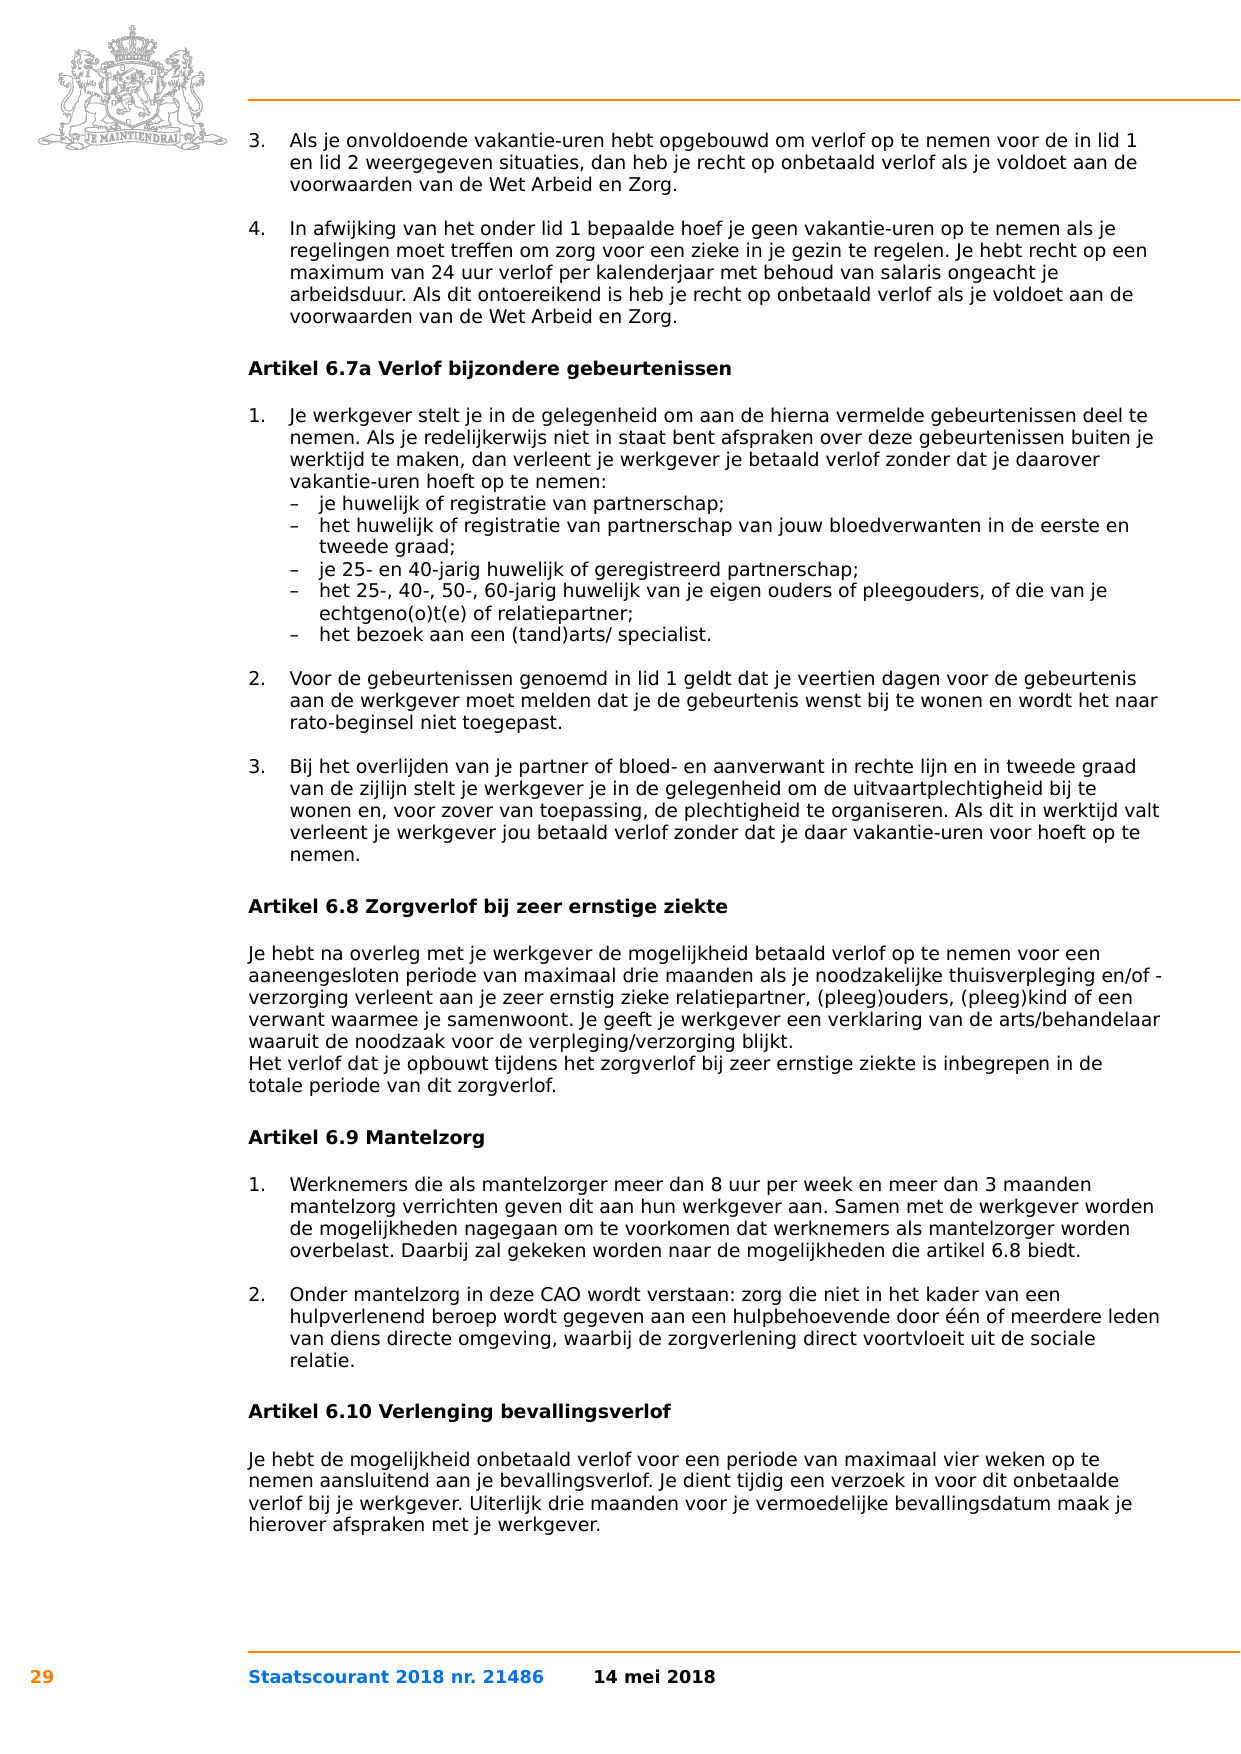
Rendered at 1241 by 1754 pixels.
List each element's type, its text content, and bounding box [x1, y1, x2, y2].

subtitle Artikel 6.9 Mantelzorg [248, 1127, 1163, 1149]
text 1. Werknemers die als mantelzorger meer dan 8 uur per week en meer dan 3 maanden mantelzorg verrichten geven dit aan hun werkgever aan. Samen met de werkgever worden de mogelijkheden nagegaan om te voorkomen dat werknemers als mantelzorger worden overbelast. Daarbij zal gekeken worden naar de mogelijkheden die artikel 6.8 biedt. [248, 1174, 1163, 1262]
subtitle Artikel 6.7a Verlof bijzondere gebeurtenissen [248, 358, 1163, 379]
text – het bezoek aan een (tand)arts/ specialist. [289, 624, 1163, 646]
text Het verlof dat je opbouwt tijdens het zorgverlof bij zeer ernstige ziekte is inbegrepen in de totale periode van dit zorgverlof. [248, 1053, 1163, 1097]
text 3. Als je onvoldoende vakantie-uren hebt opgebouwd om verlof op te nemen voor de in lid 1 en lid 2 weergegeven situaties, dan heb je recht op onbetaald verlof als je voldoet aan de voorwaarden van de Wet Arbeid en Zorg. [248, 130, 1163, 196]
text 1. Je werkgever stelt je in de gelegenheid om aan de hierna vermelde gebeurtenissen deel te nemen. Als je redelijkerwijs niet in staat bent afspraken over deze gebeurtenissen buiten je werktijd te maken, dan verleent je werkgever je betaald verlof zonder dat je daarover vakantie-uren hoeft op te nemen: [248, 404, 1163, 492]
text – je 25- en 40-jarig huwelijk of geregistreerd partnerschap; [289, 558, 1163, 580]
text 2. Voor de gebeurtenissen genoemd in lid 1 geldt dat je veertien dagen voor de gebeurtenis aan de werkgever moet melden dat je de gebeurtenis wenst bij te wonen en wordt het naar rato-beginsel niet toegepast. [248, 668, 1163, 734]
text Je hebt na overleg met je werkgever de mogelijkheid betaald verlof op te nemen voor een aaneengesloten periode van maximaal drie maanden als je noodzakelijke thuisverpleging en/of -verzorging verleent aan je zeer ernstig zieke relatiepartner, (pleeg)ouders, (pleeg)kind of een verwant waarmee je samenwoont. Je geeft je werkgever een verklaring van de arts/behandelaar waaruit de noodzaak voor de verpleging/verzorging blijkt. [248, 943, 1163, 1053]
subtitle Artikel 6.8 Zorgverlof bij zeer ernstige ziekte [248, 896, 1163, 918]
picture [38, 25, 227, 150]
text Je hebt de mogelijkheid onbetaald verlof voor een periode van maximaal vier weken op te nemen aansluitend aan je bevallingsverlof. Je dient tijdig een verzoek in voor dit onbetaalde verlof bij je werkgever. Uiterlijk drie maanden voor je vermoedelijke bevallingsdatum maak je hierover afspraken met je werkgever. [248, 1448, 1163, 1536]
text 4. In afwijking van het onder lid 1 bepaalde hoef je geen vakantie-uren op te nemen als je regelingen moet treffen om zorg voor een zieke in je gezin te regelen. Je hebt recht op een maximum van 24 uur verlof per kalenderjaar met behoud van salaris ongeacht je arbeidsduur. Als dit ontoereikend is heb je recht op onbetaald verlof als je voldoet aan de voorwaarden van de Wet Arbeid en Zorg. [248, 218, 1163, 328]
subtitle Artikel 6.10 Verlenging bevallingsverlof [248, 1401, 1163, 1423]
text – je huwelijk of registratie van partnerschap; [289, 492, 1163, 514]
text 2. Onder mantelzorg in deze CAO wordt verstaan: zorg die niet in het kader van een hulpverlenend beroep wordt gegeven aan een hulpbehoevende door één of meerdere leden van diens directe omgeving, waarbij de zorgverlening direct voortvloeit uit de sociale relatie. [248, 1283, 1163, 1371]
text 3. Bij het overlijden van je partner of bloed- en aanverwant in rechte lijn en in tweede graad van de zijlijn stelt je werkgever je in de gelegenheid om de uitvaartplechtigheid bij te wonen en, voor zover van toepassing, de plechtigheid te organiseren. Als dit in werktijd valt verleent je werkgever jou betaald verlof zonder dat je daar vakantie-uren voor hoeft op te nemen. [248, 756, 1163, 866]
text – het huwelijk of registratie van partnerschap van jouw bloedverwanten in de eerste en tweede graad; [289, 514, 1163, 558]
text – het 25-, 40-, 50-, 60-jarig huwelijk van je eigen ouders of pleegouders, of die van je echtgeno(o)t(e) of relatiepartner; [289, 580, 1163, 624]
